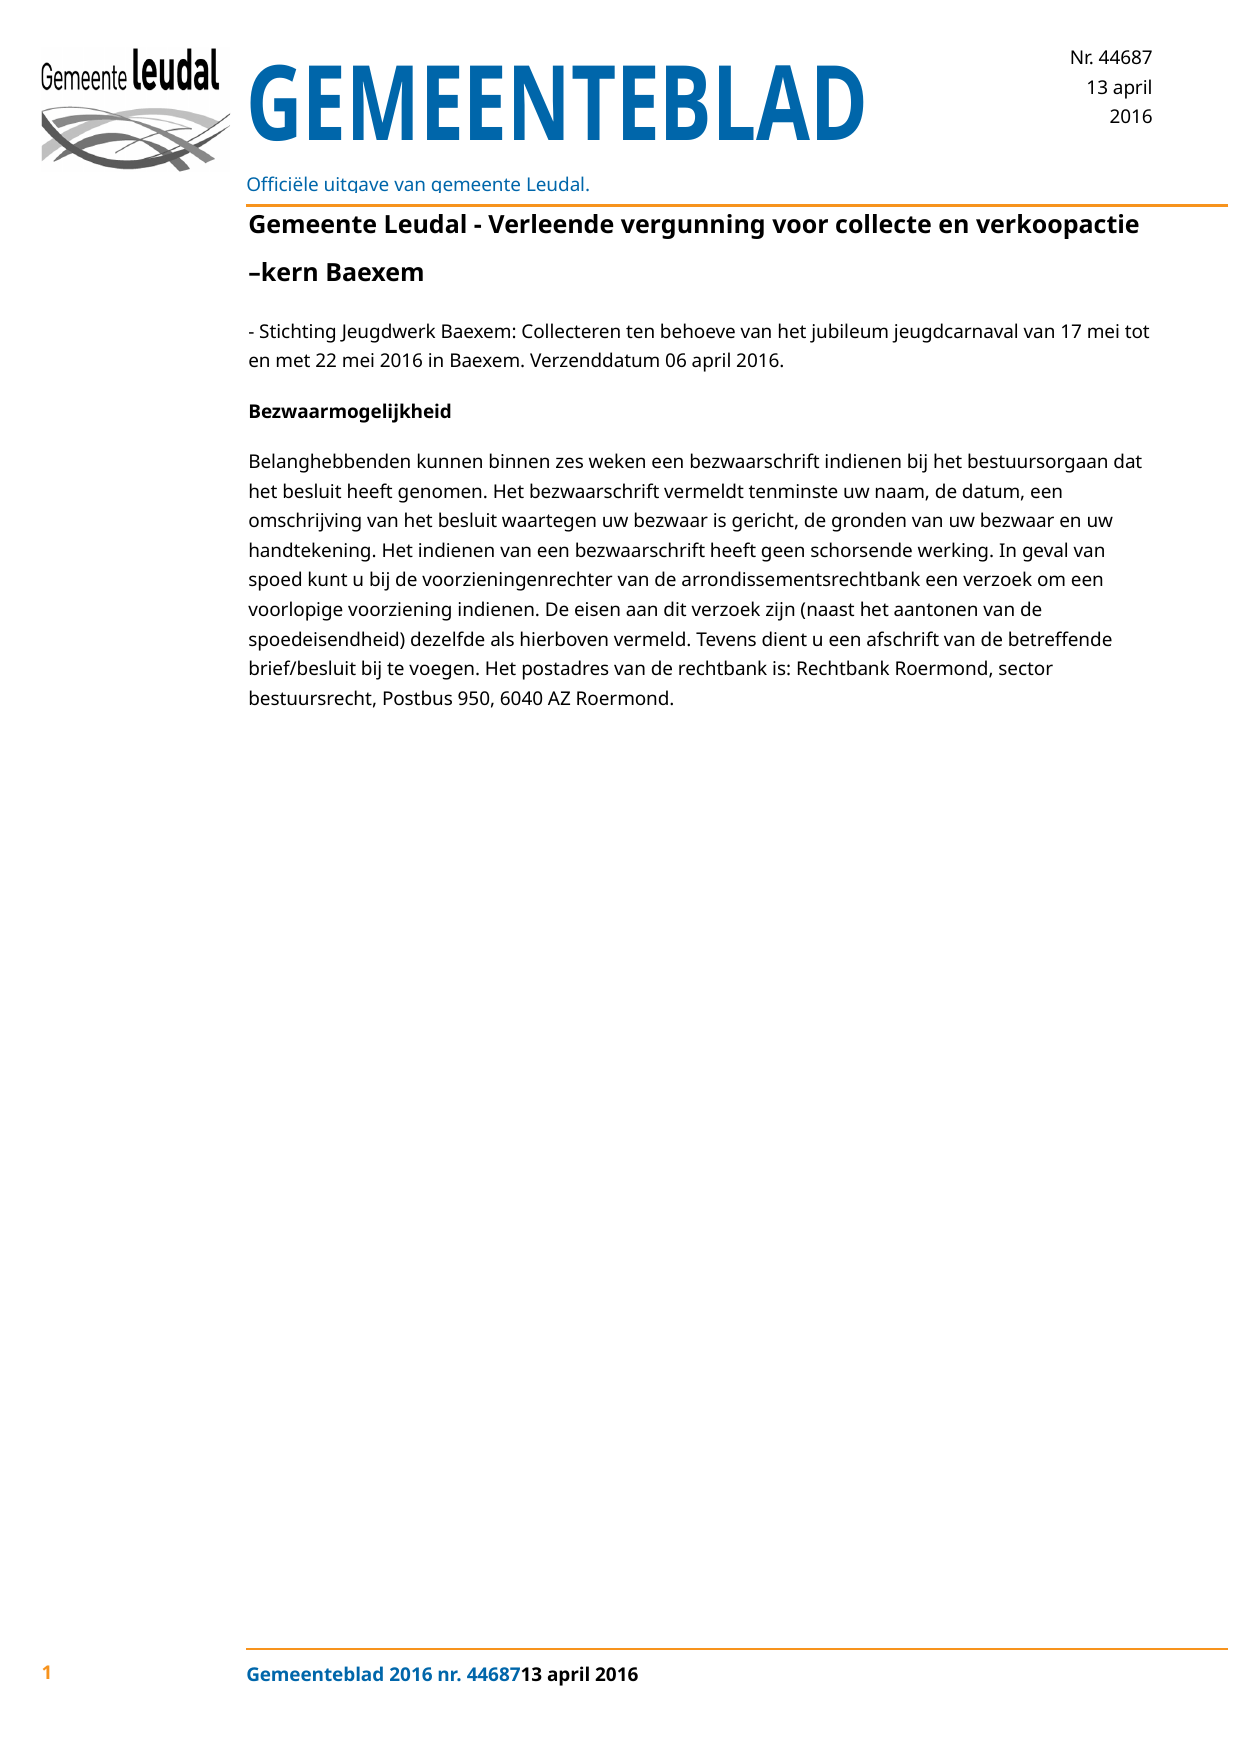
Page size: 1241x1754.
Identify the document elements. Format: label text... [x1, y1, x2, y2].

picture [41, 47, 231, 172]
text Bezwaarmogelijkheid [248, 398, 1152, 424]
text Belanghebbenden kunnen binnen zes weken een bezwaarschrift indienen bij het bestuursorgaan dat het besluit heeft genomen. Het bezwaarschrift vermeldt tenminste uw naam, de datum, een omschrijving van het besluit waartegen uw bezwaar is gericht, de gronden van uw bezwaar en uw handtekening. Het indienen van een bezwaarschrift heeft geen schorsende werking. In geval van spoed kunt u bij de voorzieningenrechter van de arrondissementsrechtbank een verzoek om een voorlopige voorziening indienen. De eisen aan dit verzoek zijn (naast het aantonen van de spoedeisendheid) dezelfde als hierboven vermeld. Tevens dient u een afschrift van de betreffende brief/besluit bij te voegen. Het postadres van de rechtbank is: Rechtbank Roermond, sector bestuursrecht, Postbus 950, 6040 AZ Roermond. [248, 448, 1152, 711]
text - Stichting Jeugdwerk Baexem: Collecteren ten behoeve van het jubileum jeugdcarnaval van 17 mei tot en met 22 mei 2016 in Baexem. Verzenddatum 06 april 2016. [248, 318, 1152, 373]
text Gemeente Leudal - Verleende vergunning voor collecte en verkoopactie –kern Baexem [248, 207, 1152, 288]
